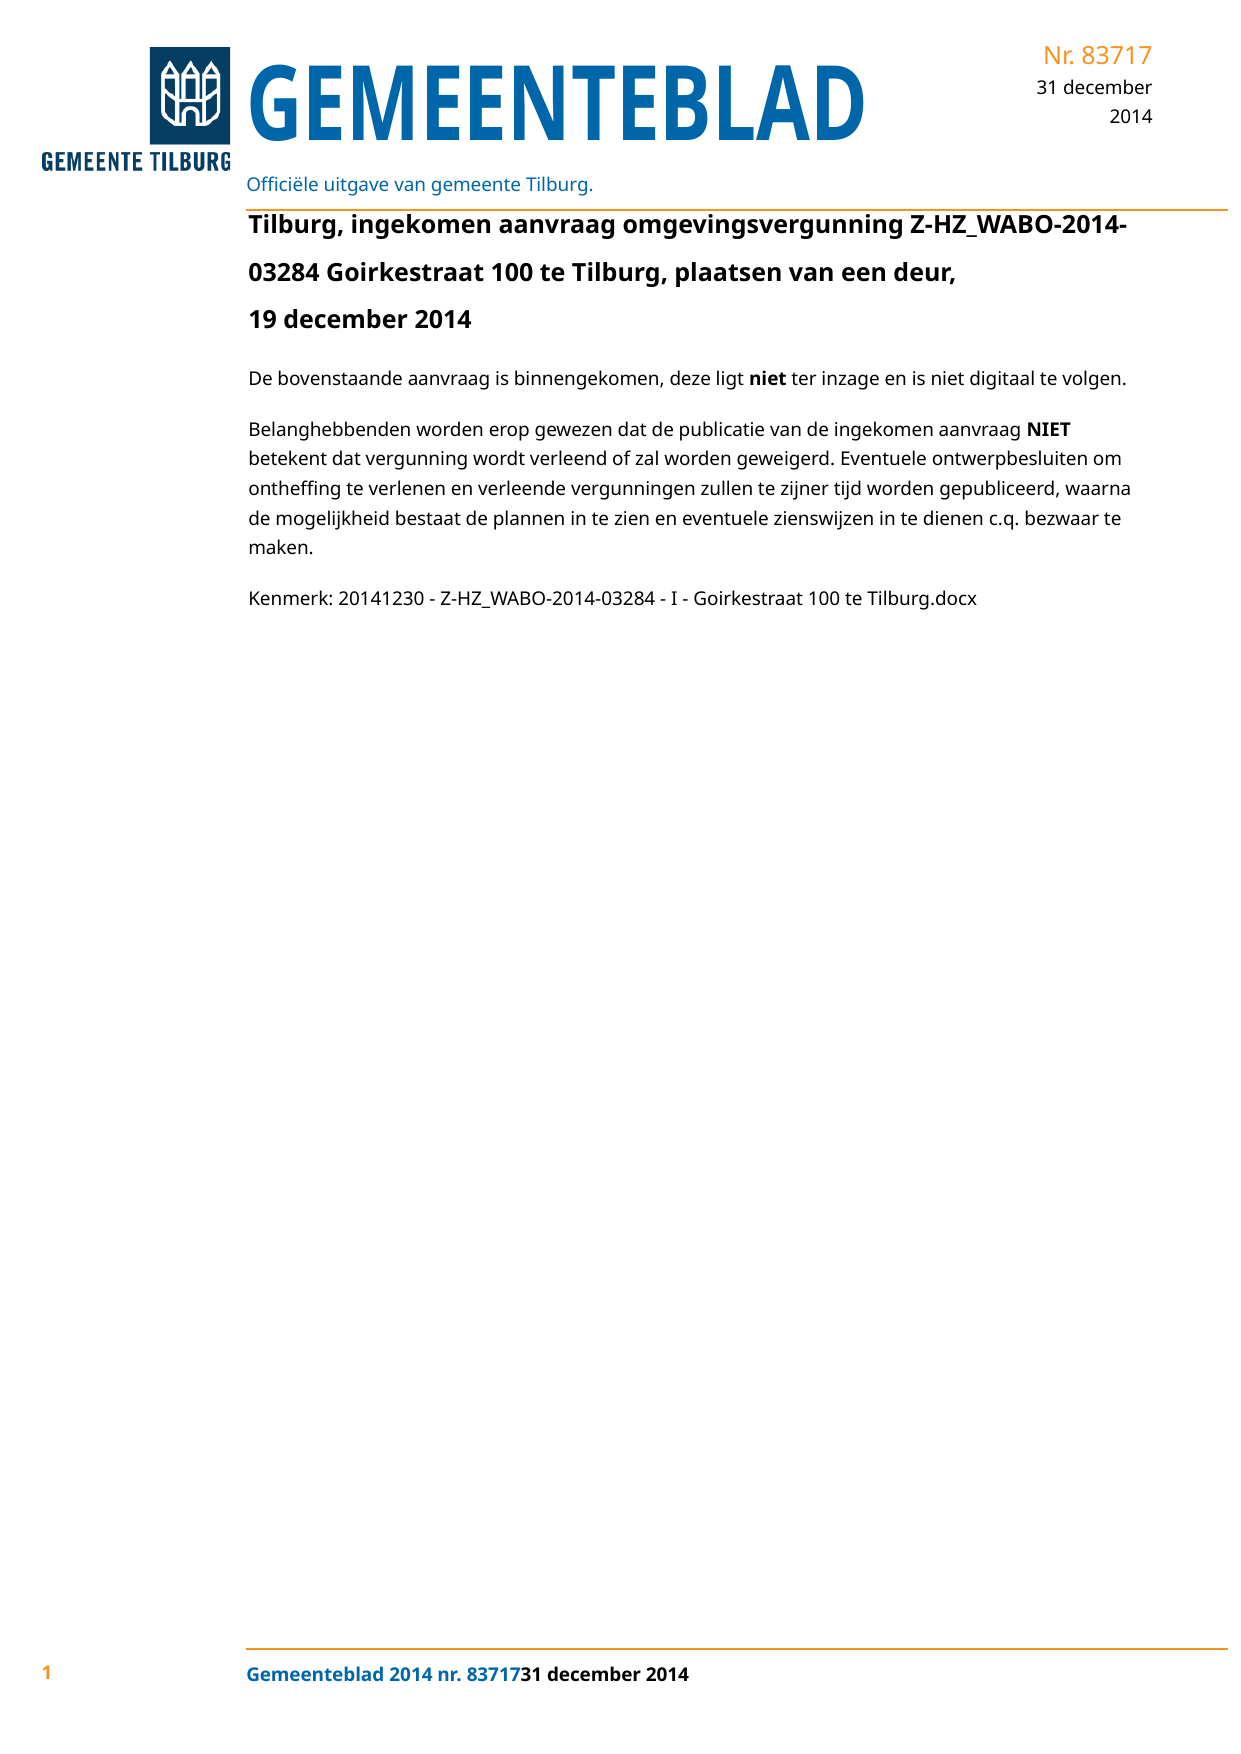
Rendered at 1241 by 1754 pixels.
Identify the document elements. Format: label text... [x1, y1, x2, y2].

text Kenmerk: 20141230 - Z-HZ_WABO-2014-03284 - I - Goirkestraat 100 te Tilburg.docx [248, 585, 1152, 610]
text Tilburg, ingekomen aanvraag omgevingsvergunning Z-HZ_WABO-2014-03284 Goirkestraat 100 te Tilburg, plaatsen van een deur, 19 december 2014 [248, 211, 1152, 336]
text Belanghebbenden worden erop gewezen dat de publicatie van de ingekomen aanvraag NIET betekent dat vergunning wordt verleend of zal worden geweigerd. Eventuele ontwerpbesluiten om ontheffing te verlenen en verleende vergunningen zullen te zijner tijd worden gepubliceerd, waarna de mogelijkheid bestaat de plannen in te zien en eventuele zienswijzen in te dienen c.q. bezwaar te maken. [248, 416, 1152, 560]
picture [41, 47, 231, 172]
text De bovenstaande aanvraag is binnengekomen, deze ligt niet ter inzage en is niet digitaal te volgen. [248, 366, 1152, 391]
